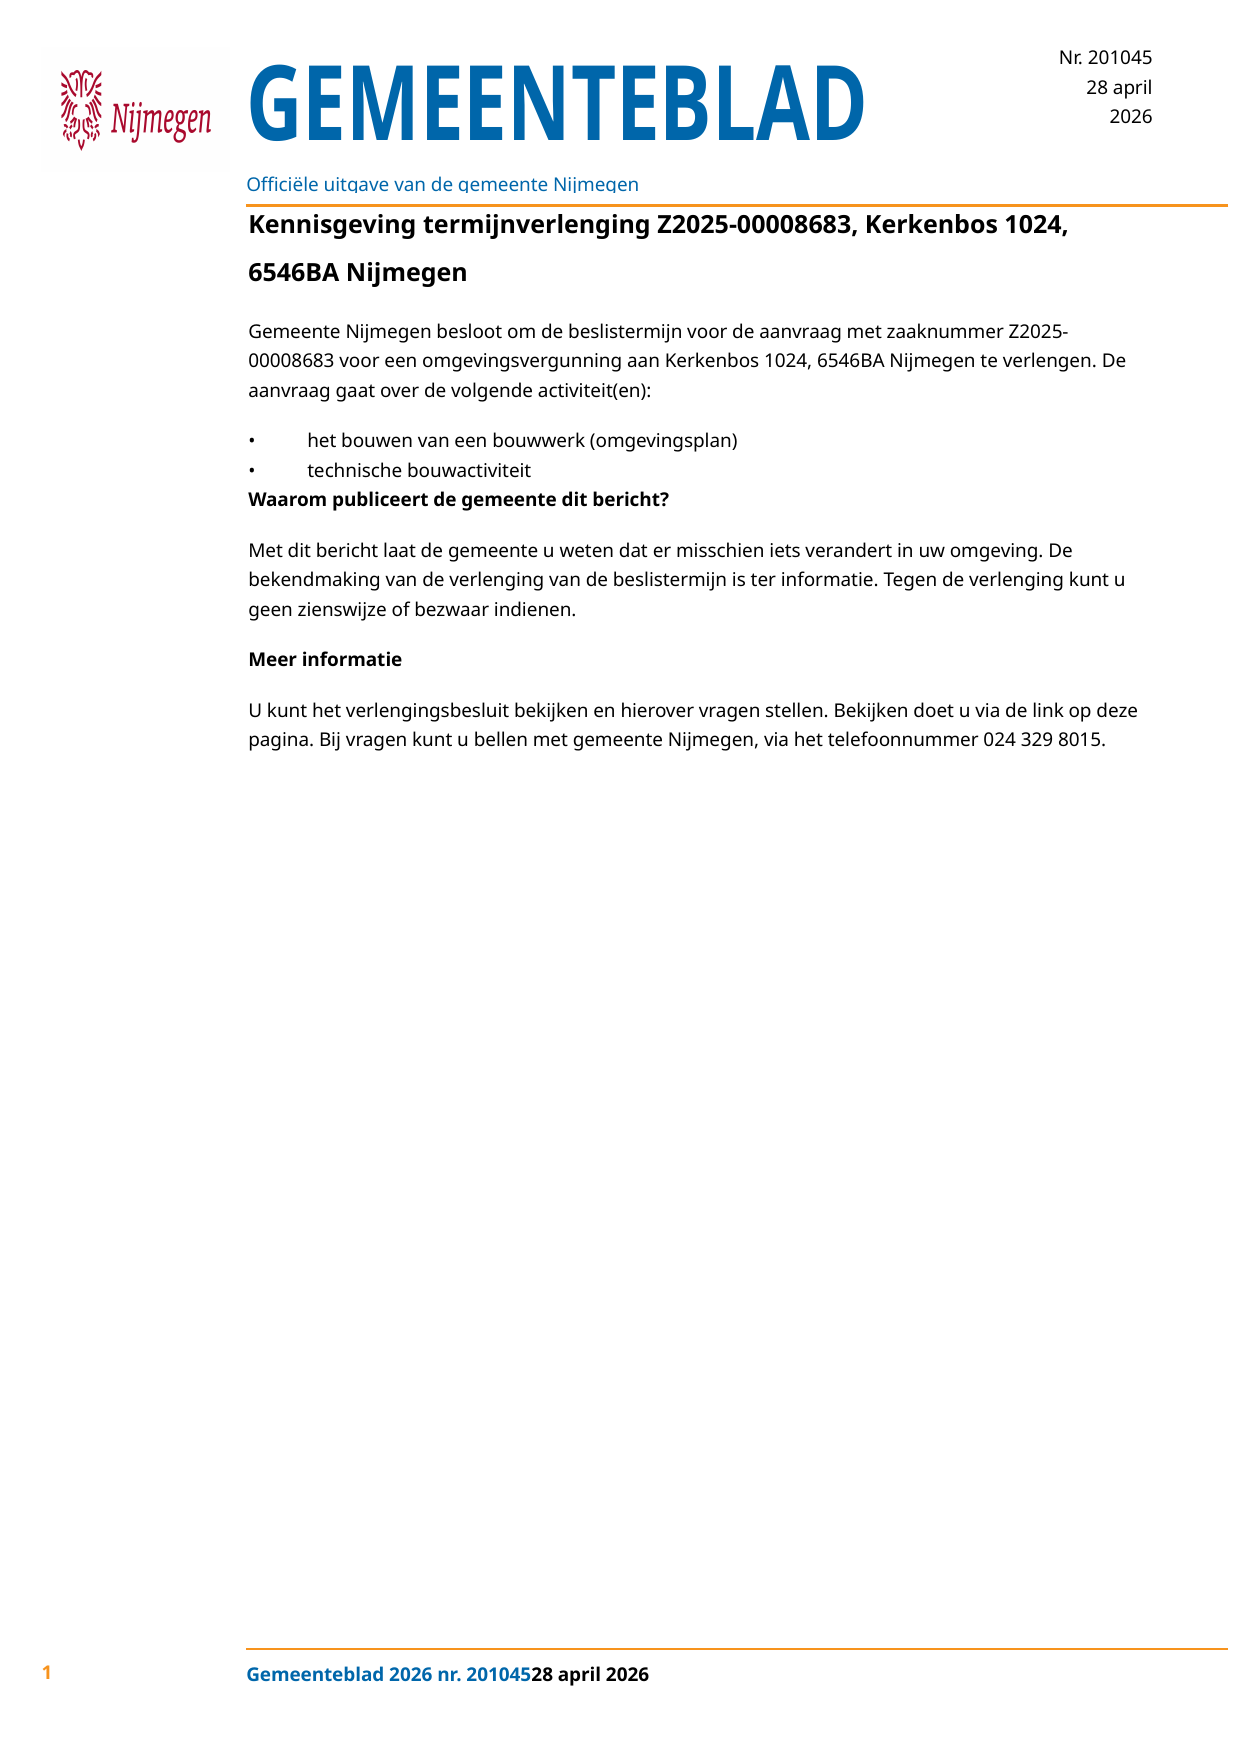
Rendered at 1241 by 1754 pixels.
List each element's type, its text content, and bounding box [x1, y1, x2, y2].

list het bouwen van een bouwwerk (omgevingsplan) [248, 427, 1152, 453]
list technische bouwactiviteit [248, 457, 1152, 483]
text Gemeente Nijmegen besloot om de beslistermijn voor de aanvraag met zaaknummer Z2025-00008683 voor een omgevingsvergunning aan Kerkenbos 1024, 6546BA Nijmegen te verlengen. De aanvraag gaat over de volgende activiteit(en): [248, 318, 1152, 403]
text U kunt het verlengingsbesluit bekijken en hierover vragen stellen. Bekijken doet u via de link op deze pagina. Bij vragen kunt u bellen met gemeente Nijmegen, via het telefoonnummer 024 329 8015. [248, 697, 1152, 752]
text Meer informatie [248, 647, 1152, 672]
text Waarom publiceert de gemeente dit bericht? [248, 487, 1152, 512]
picture [41, 47, 231, 172]
text Met dit bericht laat de gemeente u weten dat er misschien iets verandert in uw omgeving. De bekendmaking van de verlenging van de beslistermijn is ter informatie. Tegen de verlenging kunt u geen zienswijze of bezwaar indienen. [248, 537, 1152, 622]
text Kennisgeving termijnverlenging Z2025-00008683, Kerkenbos 1024, 6546BA Nijmegen [248, 207, 1152, 288]
